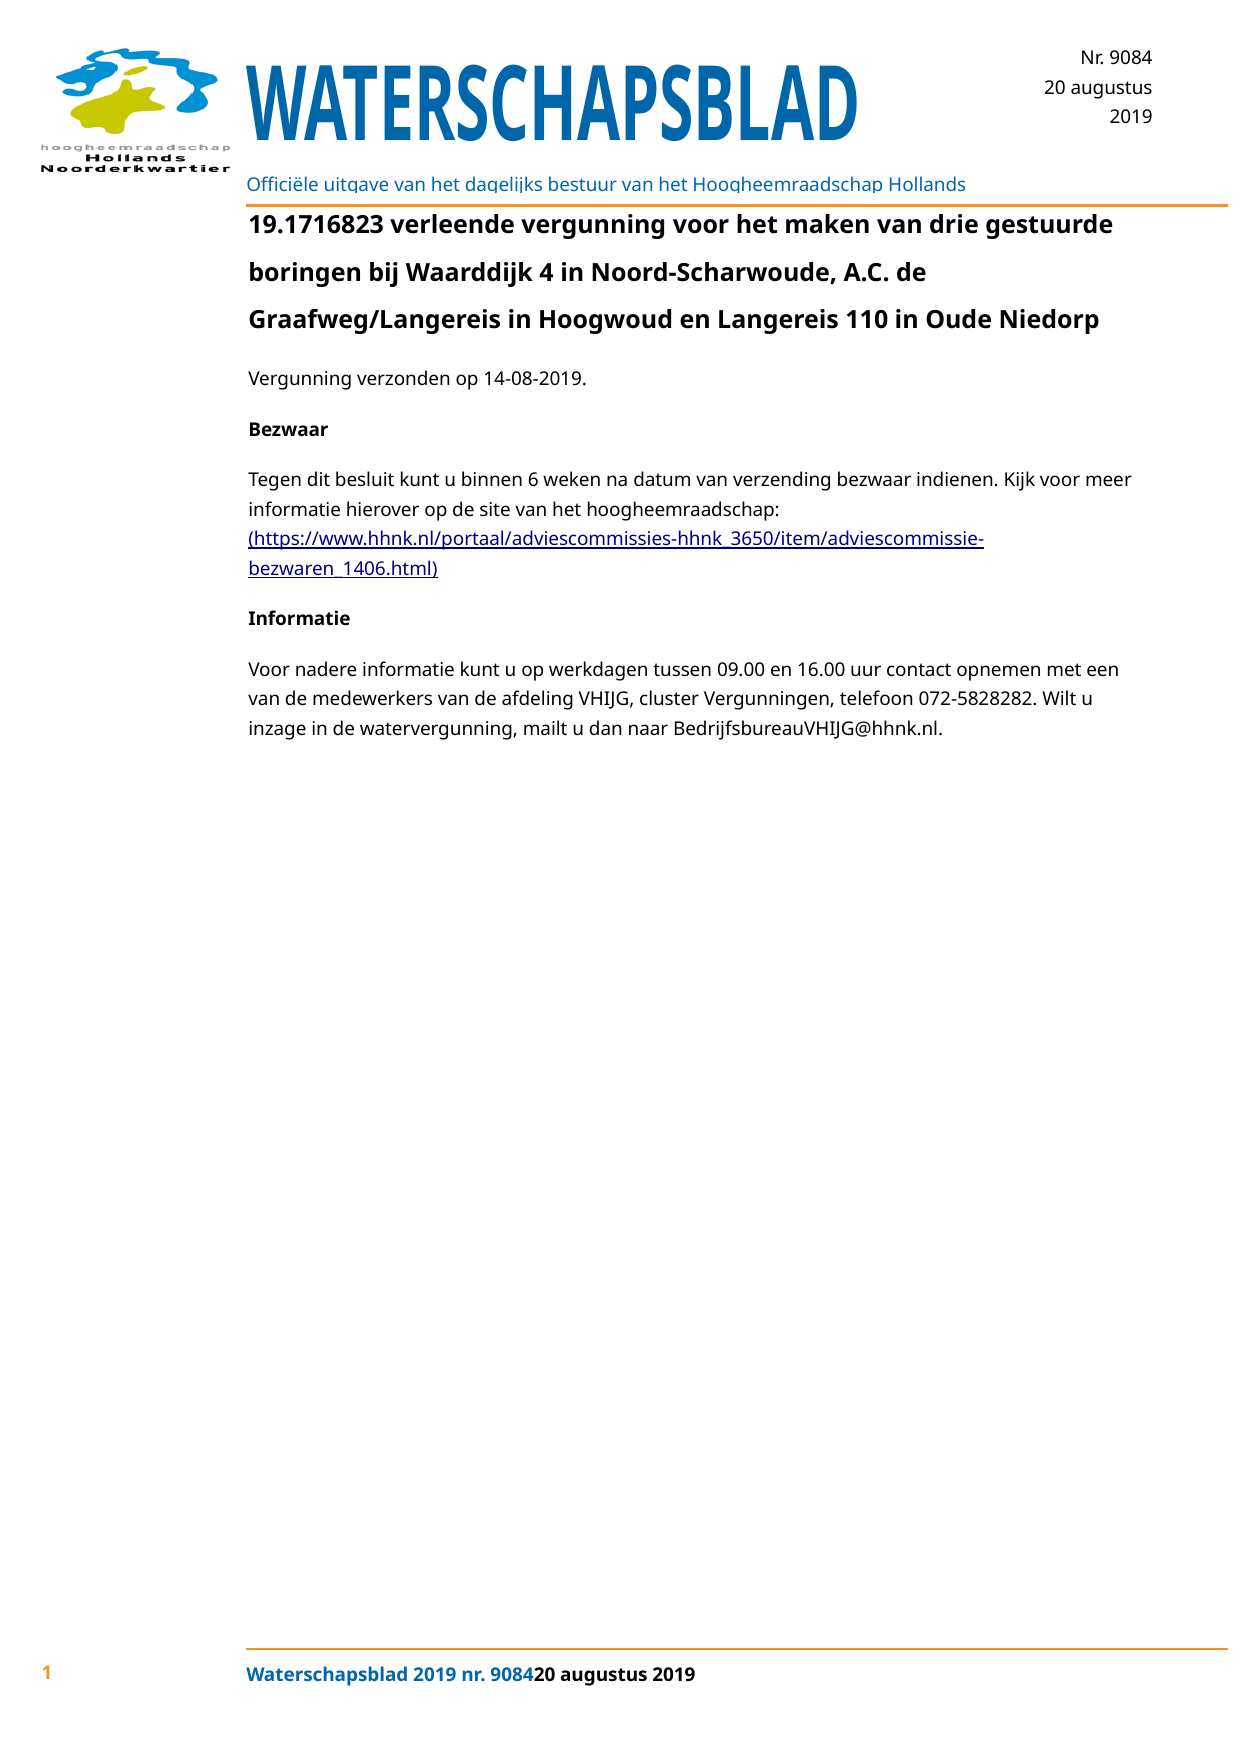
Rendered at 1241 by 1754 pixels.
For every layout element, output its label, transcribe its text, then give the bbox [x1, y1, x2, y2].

text Bezwaar [248, 416, 1152, 442]
text Voor nadere informatie kunt u op werkdagen tussen 09.00 en 16.00 uur contact opnemen met een van de medewerkers van de afdeling VHIJG, cluster Vergunningen, telefoon 072-5828282. Wilt u inzage in de watervergunning, mailt u dan naar BedrijfsbureauVHIJG@hhnk.nl. [248, 656, 1152, 741]
text 19.1716823 verleende vergunning voor het maken van drie gestuurde boringen bij Waarddijk 4 in Noord-Scharwoude, A.C. de Graafweg/Langereis in Hoogwoud en Langereis 110 in Oude Niedorp [248, 207, 1152, 336]
text Tegen dit besluit kunt u binnen 6 weken na datum van verzending bezwaar indienen. Kijk voor meer informatie hierover op de site van het hoogheemraadschap: (https://www.hhnk.nl/portaal/adviescommissies-hhnk_3650/item/adviescommissie-bezwaren_1406.html) [248, 466, 1152, 581]
text Vergunning verzonden op 14-08-2019. [248, 366, 1152, 391]
text Informatie [248, 606, 1152, 631]
picture [41, 47, 231, 172]
